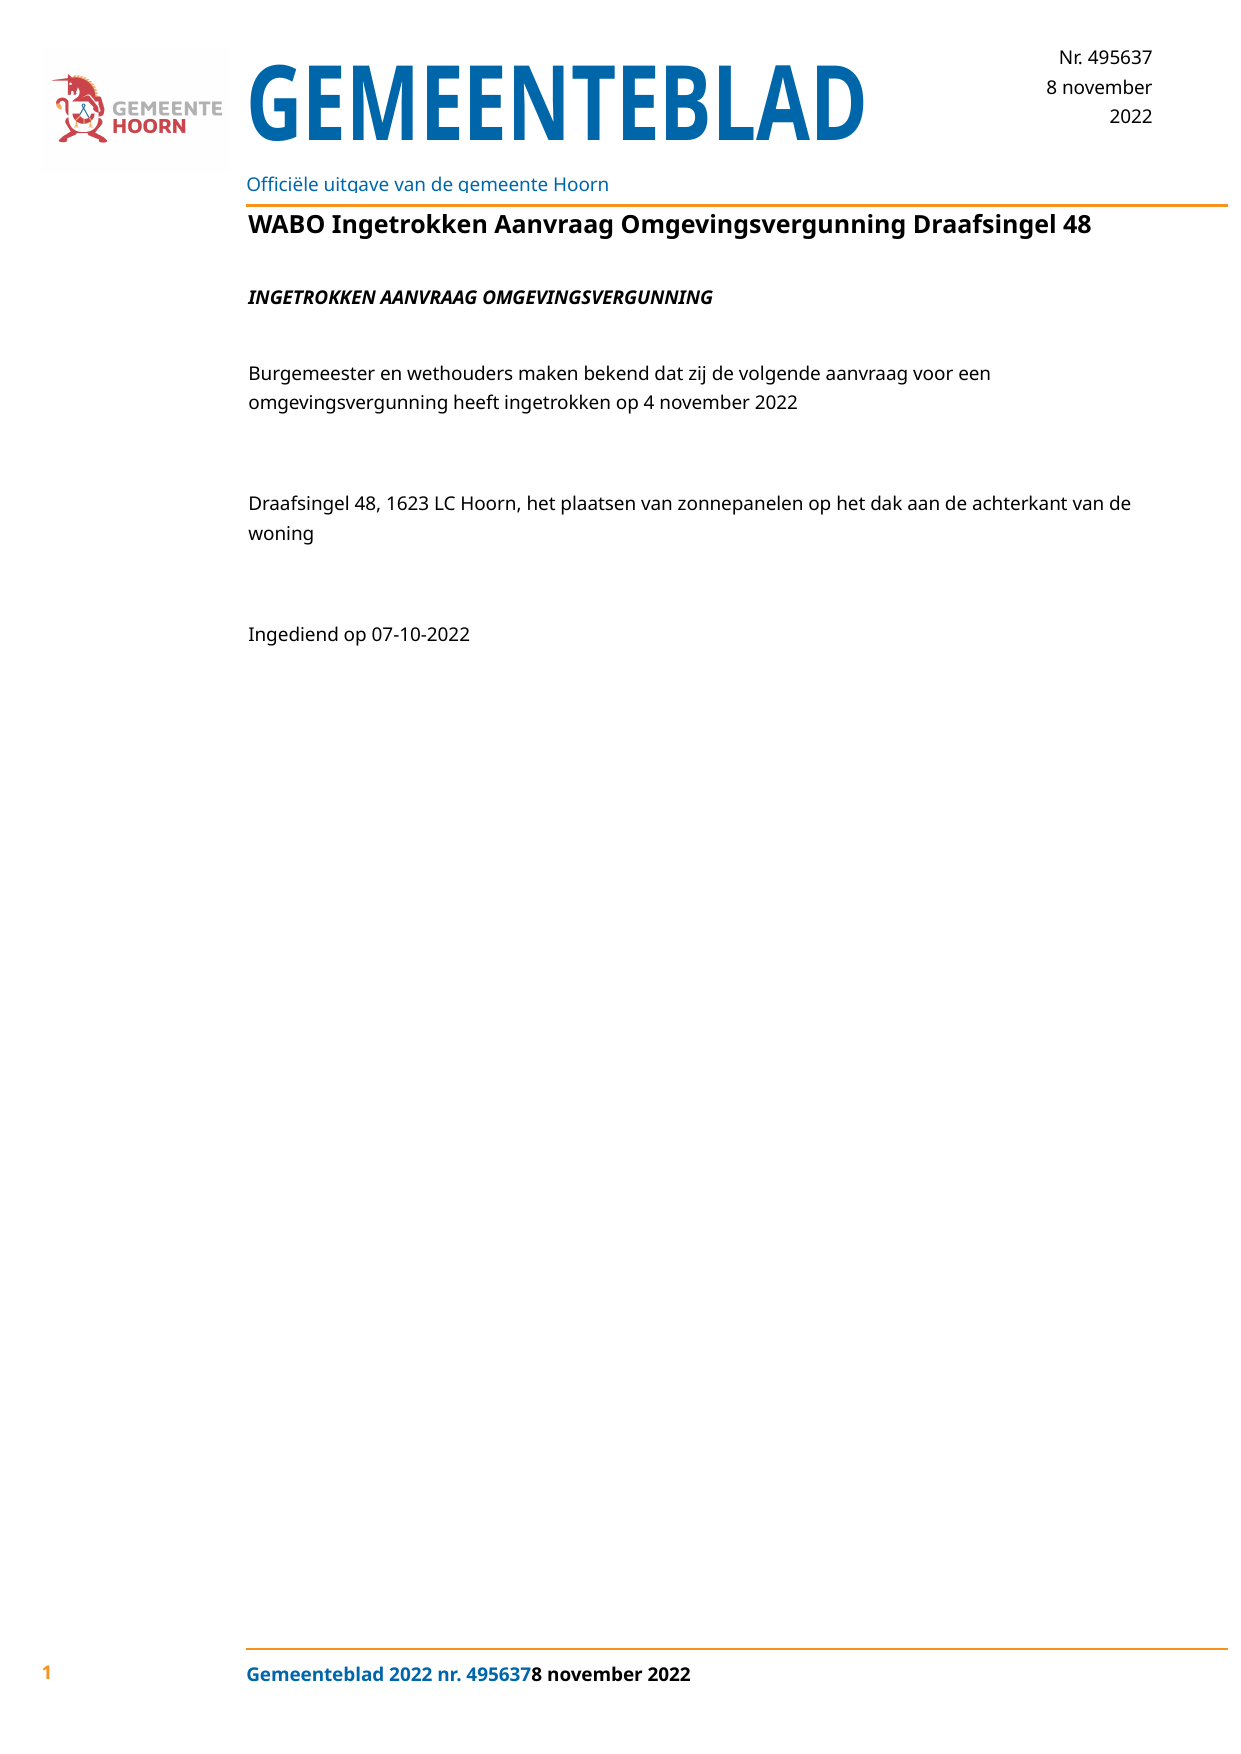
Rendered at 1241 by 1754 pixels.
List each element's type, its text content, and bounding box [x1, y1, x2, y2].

text Ingediend op 07-10-2022 [248, 621, 1152, 647]
text INGETROKKEN AANVRAAG OMGEVINGSVERGUNNING [248, 284, 1152, 309]
picture [41, 47, 231, 172]
text Burgemeester en wethouders maken bekend dat zij de volgende aanvraag voor een omgevingsvergunning heeft ingetrokken op 4 november 2022 [248, 360, 1152, 415]
text Draafsingel 48, 1623 LC Hoorn, het plaatsen van zonnepanelen op het dak aan de achterkant van de woning [248, 490, 1152, 546]
text WABO Ingetrokken Aanvraag Omgevingsvergunning Draafsingel 48 [248, 207, 1152, 241]
